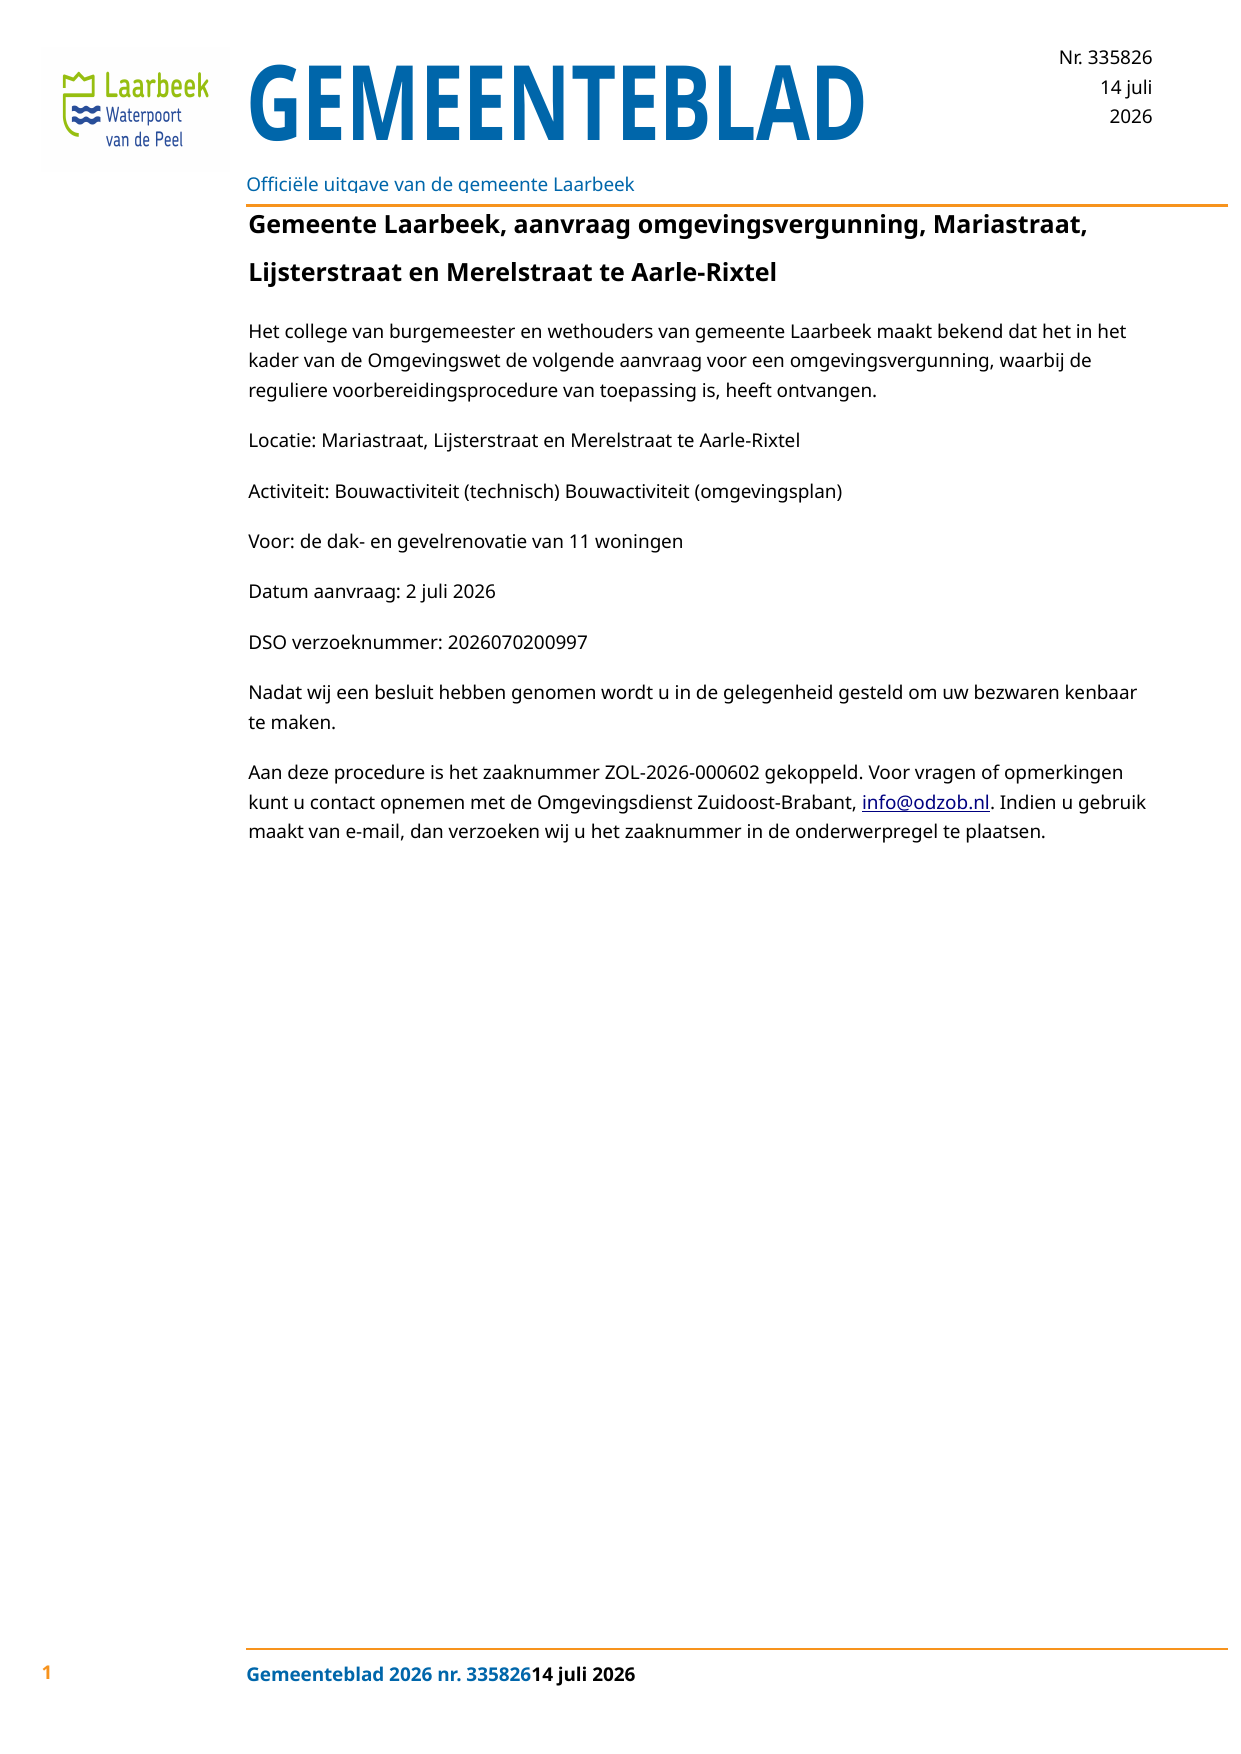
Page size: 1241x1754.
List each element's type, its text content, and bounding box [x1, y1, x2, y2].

text Activiteit: Bouwactiviteit (technisch) Bouwactiviteit (omgevingsplan) [248, 478, 1152, 504]
text Aan deze procedure is het zaaknummer ZOL-2026-000602 gekoppeld. Voor vragen of opmerkingen kunt u contact opnemen met de Omgevingsdienst Zuidoost-Brabant, info@odzob.nl. Indien u gebruik maakt van e-mail, dan verzoeken wij u het zaaknummer in de onderwerpregel te plaatsen. [248, 759, 1152, 844]
picture [41, 47, 231, 172]
text DSO verzoeknummer: 2026070200997 [248, 629, 1152, 655]
text Nadat wij een besluit hebben genomen wordt u in de gelegenheid gesteld om uw bezwaren kenbaar te maken. [248, 679, 1152, 735]
text Locatie: Mariastraat, Lijsterstraat en Merelstraat te Aarle-Rixtel [248, 427, 1152, 453]
text Het college van burgemeester en wethouders van gemeente Laarbeek maakt bekend dat het in het kader van de Omgevingswet de volgende aanvraag voor een omgevingsvergunning, waarbij de reguliere voorbereidingsprocedure van toepassing is, heeft ontvangen. [248, 318, 1152, 403]
text Voor: de dak- en gevelrenovatie van 11 woningen [248, 528, 1152, 554]
text Datum aanvraag: 2 juli 2026 [248, 579, 1152, 604]
text Gemeente Laarbeek, aanvraag omgevingsvergunning, Mariastraat, Lijsterstraat en Merelstraat te Aarle-Rixtel [248, 207, 1152, 288]
